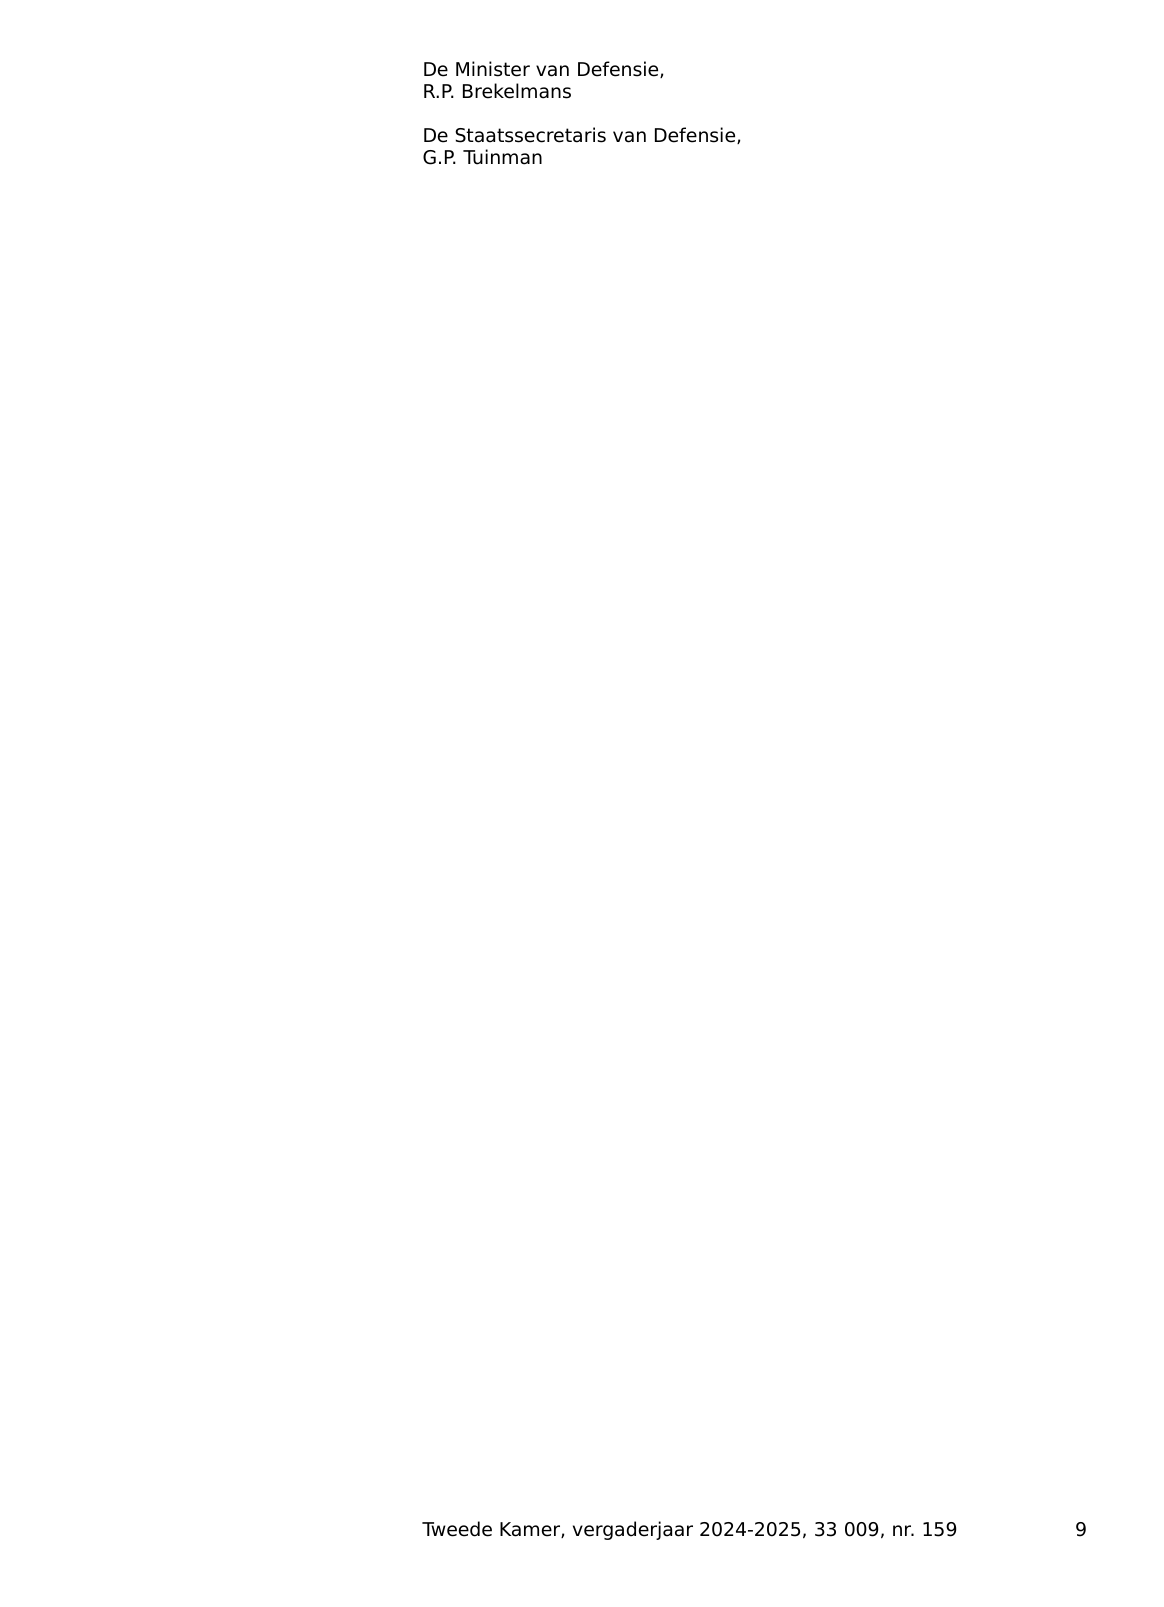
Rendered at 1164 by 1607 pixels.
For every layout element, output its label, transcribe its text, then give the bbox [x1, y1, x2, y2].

text De Minister van Defensie, R.P. Brekelmans [422, 59, 1087, 103]
text De Staatssecretaris van Defensie, G.P. Tuinman [422, 125, 1087, 169]
